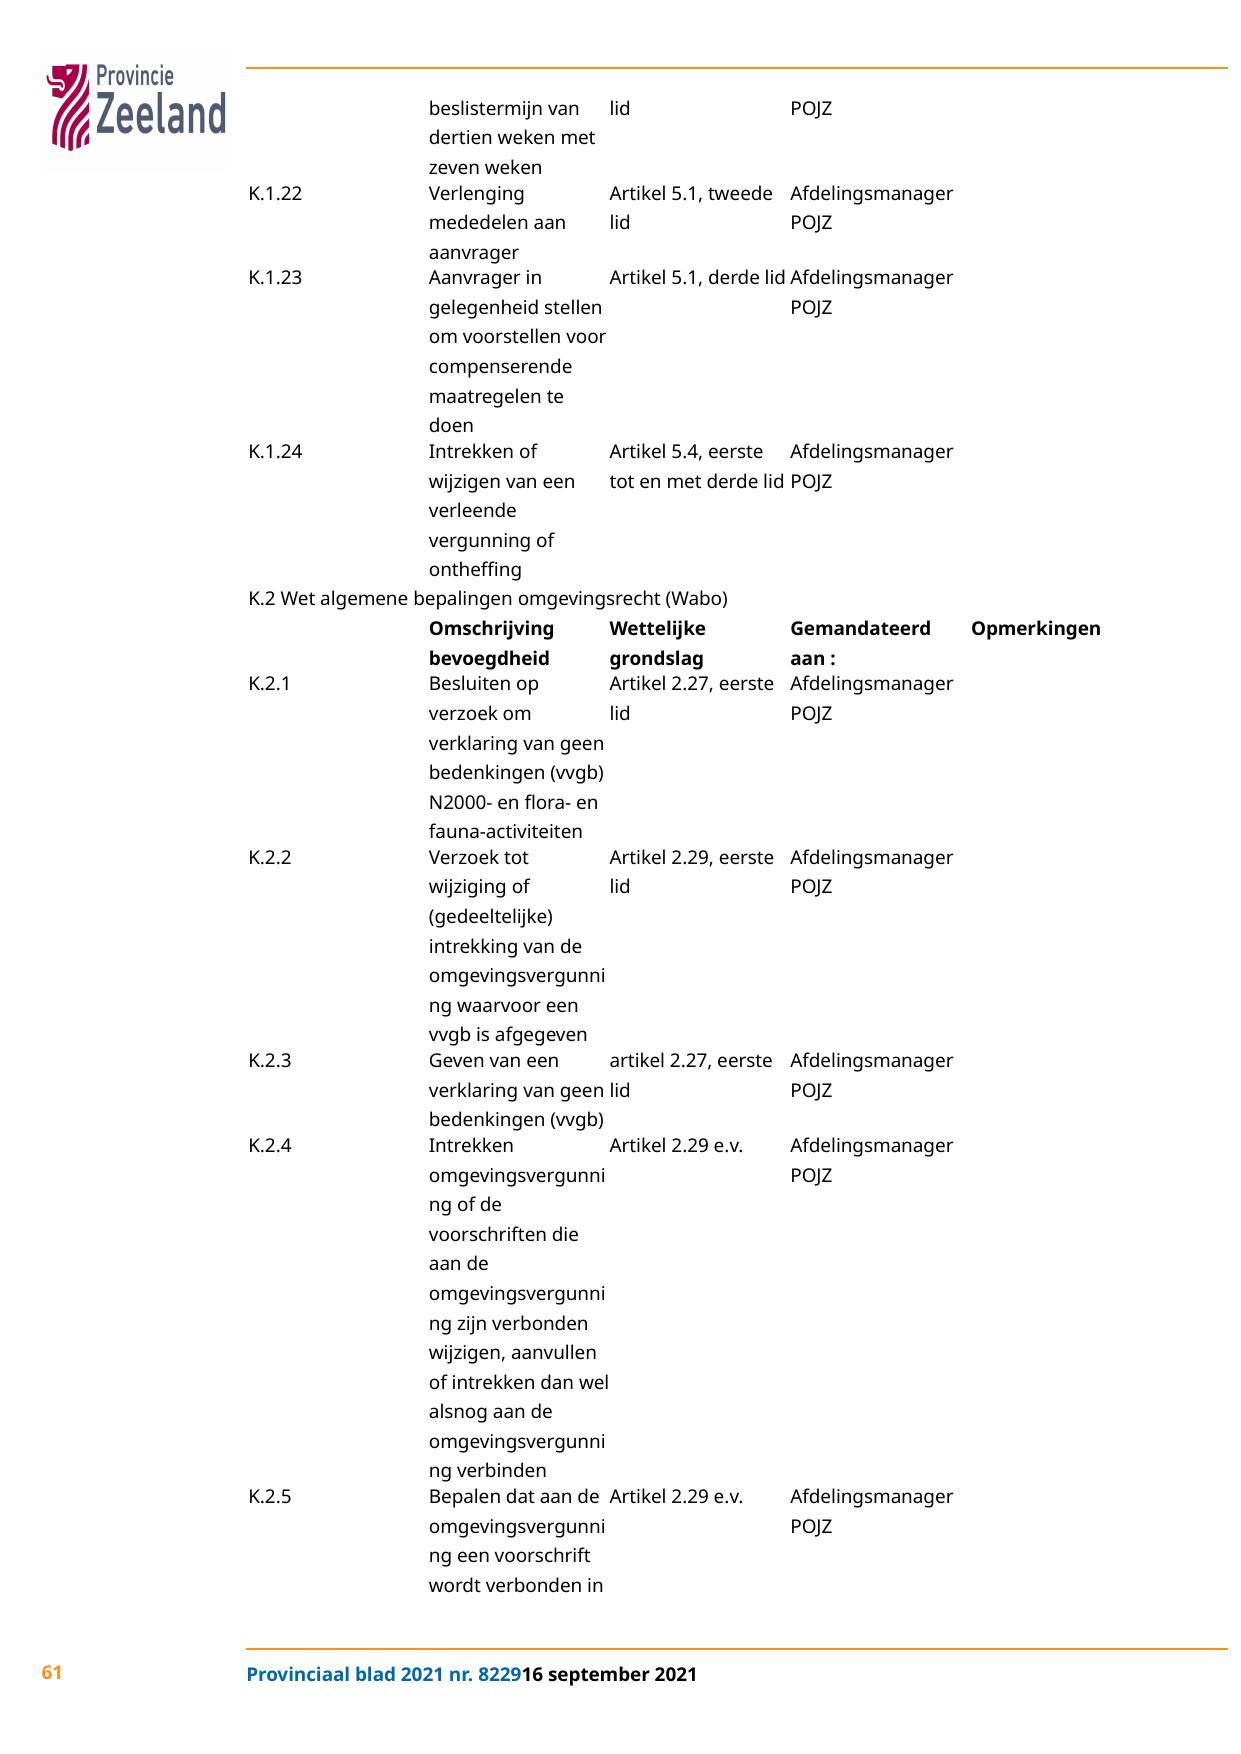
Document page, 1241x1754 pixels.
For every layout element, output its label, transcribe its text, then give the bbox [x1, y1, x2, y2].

table_cell Besluiten op verzoek om verklaring van geen bedenkingen (vvgb) N2000- en flora- en fauna-activiteiten [429, 671, 609, 844]
table_cell Aanvrager in gelegenheid stellen om voorstellen voor compenserende maatregelen te doen [429, 265, 609, 438]
table_cell [248, 95, 429, 180]
table_cell Afdelingsmanager POJZ [790, 671, 971, 844]
text K.2 Wet algemene bepalingen omgevingsrecht (Wabo) [248, 586, 1152, 611]
table_cell Afdelingsmanager POJZ [790, 1484, 971, 1598]
table_cell Geven van een verklaring van geen bedenkingen (vvgb) [429, 1048, 609, 1132]
table_cell beslistermijn van dertien weken met zeven weken [429, 95, 609, 180]
table_cell artikel 2.27, eerste lid [609, 1048, 790, 1132]
table_cell Afdelingsmanager POJZ [790, 438, 971, 582]
table_cell Intrekken of wijzigen van een verleende vergunning of ontheffing [429, 438, 609, 582]
table_cell Intrekken omgevingsvergunning of de voorschriften die aan de omgevingsvergunning zijn verbonden wijzigen, aanvullen of intrekken dan wel alsnog aan de omgevingsvergunning verbinden [429, 1132, 609, 1483]
table_cell K.2.1 [248, 671, 429, 844]
table_cell Artikel 2.29 e.v. [609, 1484, 790, 1598]
table_header Omschrijving bevoegdheid [429, 615, 609, 671]
table_cell [971, 1132, 1152, 1483]
table_cell Artikel 5.1, derde lid [609, 265, 790, 438]
table_header [248, 615, 429, 671]
table_cell Artikel 2.29 e.v. [609, 1132, 790, 1483]
table_cell Afdelingsmanager POJZ [790, 1132, 971, 1483]
table_cell Bepalen dat aan de omgevingsvergunning een voorschrift wordt verbonden in [429, 1484, 609, 1598]
table_header Wettelijke grondslag [609, 615, 790, 671]
table_cell Afdelingsmanager POJZ [790, 844, 971, 1047]
table_cell Verzoek tot wijziging of (gedeeltelijke) intrekking van de omgevingsvergunning waarvoor een vvgb is afgegeven [429, 844, 609, 1047]
table_cell K.2.5 [248, 1484, 429, 1598]
table_cell Afdelingsmanager POJZ [790, 265, 971, 438]
table_cell [971, 180, 1152, 264]
table_cell K.1.24 [248, 438, 429, 582]
table_cell Verlenging mededelen aan aanvrager [429, 180, 609, 264]
table_cell [971, 1484, 1152, 1598]
table_cell Artikel 2.27, eerste lid [609, 671, 790, 844]
table_cell Afdelingsmanager POJZ [790, 1048, 971, 1132]
table_cell [971, 1048, 1152, 1132]
table_cell [971, 671, 1152, 844]
table_cell K.1.23 [248, 265, 429, 438]
table_cell K.2.2 [248, 844, 429, 1047]
table_cell lid [609, 95, 790, 180]
table_cell Afdelingsmanager POJZ [790, 180, 971, 264]
table_cell [971, 438, 1152, 582]
table_cell K.1.22 [248, 180, 429, 264]
table_cell K.2.4 [248, 1132, 429, 1483]
table_header Opmerkingen [971, 615, 1152, 671]
table_cell [971, 844, 1152, 1047]
table_cell Artikel 5.4, eerste tot en met derde lid [609, 438, 790, 582]
picture [41, 47, 231, 172]
table_cell Artikel 5.1, tweede lid [609, 180, 790, 264]
table_cell Artikel 2.29, eerste lid [609, 844, 790, 1047]
table_cell [971, 265, 1152, 438]
table_cell K.2.3 [248, 1048, 429, 1132]
table_cell POJZ [790, 95, 971, 180]
table_cell [971, 95, 1152, 180]
table_header Gemandateerd aan : [790, 615, 971, 671]
